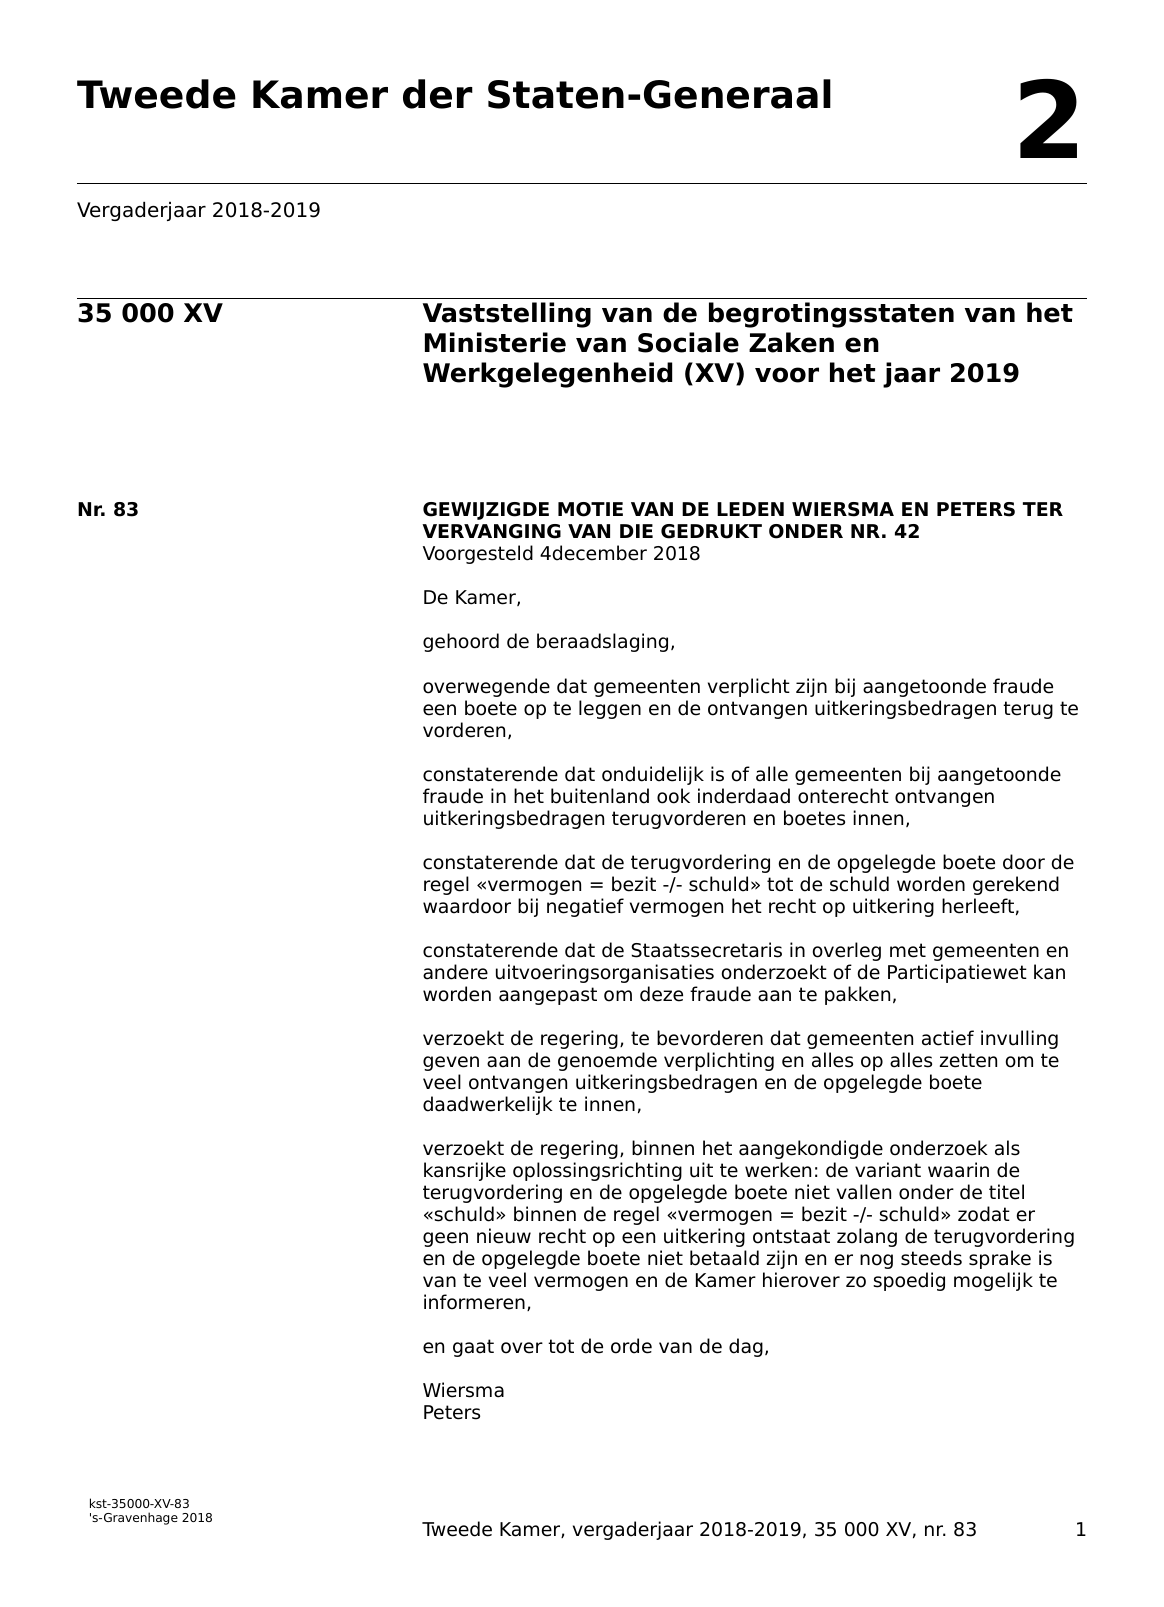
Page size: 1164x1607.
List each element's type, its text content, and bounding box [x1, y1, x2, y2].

text kst-35000-XV-83 [88, 1497, 323, 1511]
text verzoekt de regering, te bevorderen dat gemeenten actief invulling geven aan de genoemde verplichting en alles op alles zetten om te veel ontvangen uitkeringsbedragen en de opgelegde boete daadwerkelijk te innen, [422, 1028, 1087, 1116]
text constaterende dat de terugvordering en de opgelegde boete door de regel «vermogen = bezit -/- schuld» tot de schuld worden gerekend waardoor bij negatief vermogen het recht op uitkering herleeft, [422, 852, 1087, 918]
table_header 2 [886, 59, 1087, 183]
text De Kamer, [422, 587, 1087, 609]
text Wiersma [422, 1380, 1087, 1402]
subtitle 35 000 XV Vaststelling van de begrotingsstaten van het Ministerie van Sociale Zaken en Werkgelegenheid (XV) voor het jaar 2019 [77, 299, 1087, 388]
text 's-Gravenhage 2018 [88, 1511, 323, 1525]
table_header Tweede Kamer der Staten-Generaal [77, 59, 886, 183]
text constaterende dat onduidelijk is of alle gemeenten bij aangetoonde fraude in het buitenland ook inderdaad onterecht ontvangen uitkeringsbedragen terugvorderen en boetes innen, [422, 764, 1087, 829]
text gehoord de beraadslaging, [422, 631, 1087, 653]
text verzoekt de regering, binnen het aangekondigde onderzoek als kansrijke oplossingsrichting uit te werken: de variant waarin de terugvordering en de opgelegde boete niet vallen onder de titel «schuld» binnen de regel «vermogen = bezit -/- schuld» zodat er geen nieuw recht op een uitkering ontstaat zolang de terugvordering en de opgelegde boete niet betaald zijn en er nog steeds sprake is van te veel vermogen en de Kamer hierover zo spoedig mogelijk te informeren, [422, 1138, 1087, 1314]
table_cell Vergaderjaar 2018-2019 [77, 184, 1087, 298]
text Voorgesteld 4december 2018 [422, 543, 1087, 565]
subtitle Nr. 83 GEWIJZIGDE MOTIE VAN DE LEDEN WIERSMA EN PETERS TER VERVANGING VAN DIE GEDRUKT ONDER NR. 42 [77, 499, 1087, 543]
text en gaat over tot de orde van de dag, [422, 1336, 1087, 1358]
text overwegende dat gemeenten verplicht zijn bij aangetoonde fraude een boete op te leggen en de ontvangen uitkeringsbedragen terug te vorderen, [422, 676, 1087, 741]
text Peters [422, 1402, 1087, 1424]
text constaterende dat de Staatssecretaris in overleg met gemeenten en andere uitvoeringsorganisaties onderzoekt of de Participatiewet kan worden aangepast om deze fraude aan te pakken, [422, 940, 1087, 1006]
